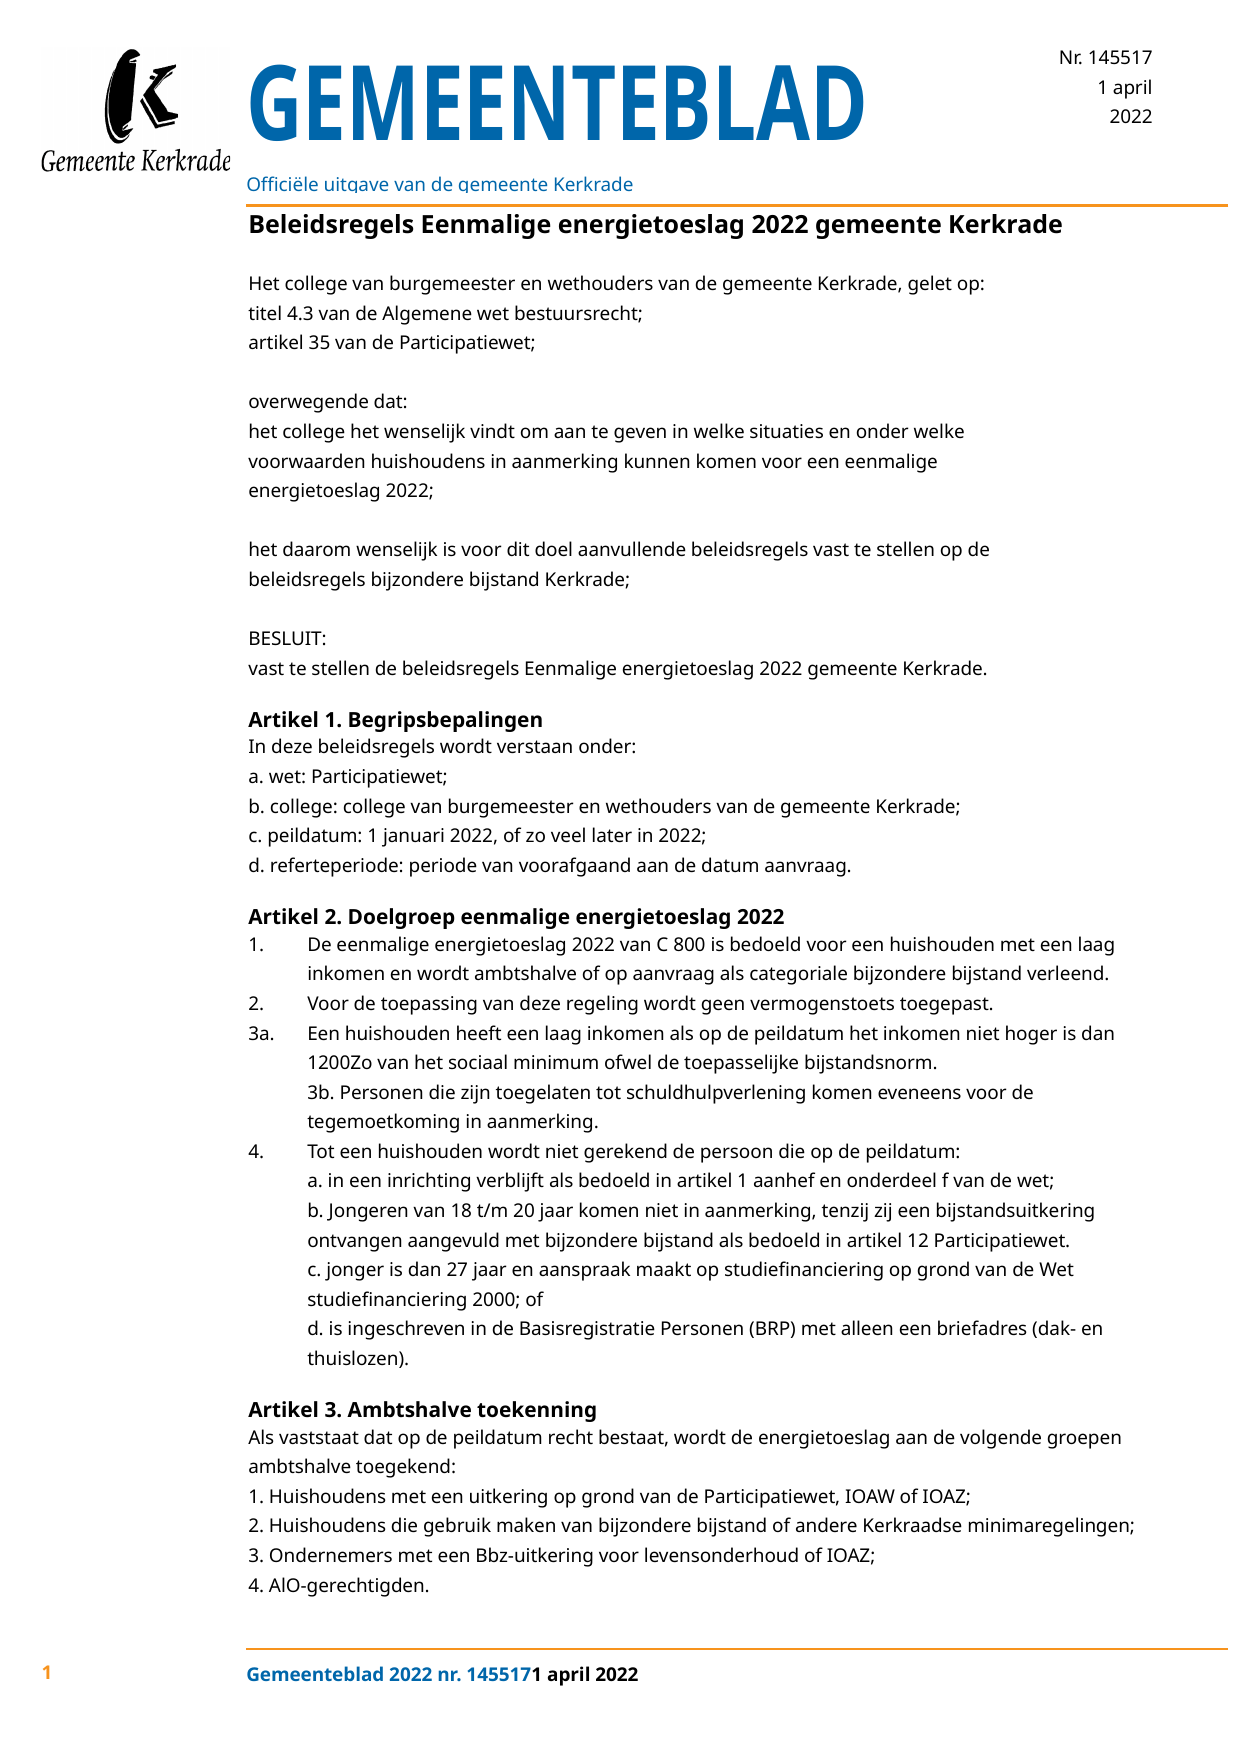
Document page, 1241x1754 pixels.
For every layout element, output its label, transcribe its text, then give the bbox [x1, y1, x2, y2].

text c. peildatum: 1 januari 2022, of zo veel later in 2022; [248, 822, 1152, 848]
list d. is ingeschreven in de Basisregistratie Personen (BRP) met alleen een briefadres (dak- en thuislozen). [248, 1316, 1152, 1371]
text a. wet: Participatiewet; [248, 763, 1152, 789]
list Een huishouden heeft een laag inkomen als op de peildatum het inkomen niet hoger is dan 1200Zo van het sociaal minimum ofwel de toepasselijke bijstandsnorm. [248, 1020, 1152, 1075]
list De eenmalige energietoeslag 2022 van C 800 is bedoeld voor een huishouden met een laag inkomen en wordt ambtshalve of op aanvraag als categoriale bijzondere bijstand verleend. [248, 931, 1152, 986]
text b. college: college van burgemeester en wethouders van de gemeente Kerkrade; [248, 793, 1152, 819]
list c. jonger is dan 27 jaar en aanspraak maakt op studiefinanciering op grond van de Wet studiefinanciering 2000; of [248, 1256, 1152, 1312]
text 3. Ondernemers met een Bbz-uitkering voor levensonderhoud of IOAZ; [248, 1542, 1152, 1568]
text artikel 35 van de Participatiewet; [248, 329, 1152, 355]
text vast te stellen de beleidsregels Eenmalige energietoeslag 2022 gemeente Kerkrade. [248, 655, 1152, 681]
list Tot een huishouden wordt niet gerekend de persoon die op de peildatum: [248, 1138, 1152, 1164]
text het college het wenselijk vindt om aan te geven in welke situaties en onder welke [248, 418, 1152, 444]
text Het college van burgemeester en wethouders van de gemeente Kerkrade, gelet op: [248, 270, 1152, 296]
text voorwaarden huishoudens in aanmerking kunnen komen voor een eenmalige [248, 448, 1152, 473]
text beleidsregels bijzondere bijstand Kerkrade; [248, 566, 1152, 592]
text Als vaststaat dat op de peildatum recht bestaat, wordt de energietoeslag aan de volgende groepen ambtshalve toegekend: [248, 1424, 1152, 1479]
text 1. Huishoudens met een uitkering op grond van de Participatiewet, IOAW of IOAZ; [248, 1483, 1152, 1509]
text Artikel 2. Doelgroep eenmalige energietoeslag 2022 [248, 902, 1152, 931]
list Voor de toepassing van deze regeling wordt geen vermogenstoets toegepast. [248, 990, 1152, 1016]
text overwegende dat: [248, 389, 1152, 414]
text 4. AlO-gerechtigden. [248, 1572, 1152, 1598]
text Artikel 3. Ambtshalve toekenning [248, 1396, 1152, 1424]
list 3b. Personen die zijn toegelaten tot schuldhulpverlening komen eveneens voor de tegemoetkoming in aanmerking. [248, 1079, 1152, 1134]
text Beleidsregels Eenmalige energietoeslag 2022 gemeente Kerkrade [248, 207, 1152, 241]
picture [41, 47, 231, 172]
text In deze beleidsregels wordt verstaan onder: [248, 734, 1152, 759]
text Artikel 1. Begripsbepalingen [248, 705, 1152, 734]
text het daarom wenselijk is voor dit doel aanvullende beleidsregels vast te stellen op de [248, 537, 1152, 562]
list a. in een inrichting verblijft als bedoeld in artikel 1 aanhef en onderdeel f van de wet; [248, 1168, 1152, 1193]
text titel 4.3 van de Algemene wet bestuursrecht; [248, 300, 1152, 326]
list b. Jongeren van 18 t/m 20 jaar komen niet in aanmerking, tenzij zij een bijstandsuitkering ontvangen aangevuld met bijzondere bijstand als bedoeld in artikel 12 Participatiewet. [248, 1197, 1152, 1252]
text d. referteperiode: periode van voorafgaand aan de datum aanvraag. [248, 852, 1152, 878]
text BESLUIT: [248, 625, 1152, 651]
text 2. Huishoudens die gebruik maken van bijzondere bijstand of andere Kerkraadse minimaregelingen; [248, 1513, 1152, 1538]
text energietoeslag 2022; [248, 477, 1152, 503]
